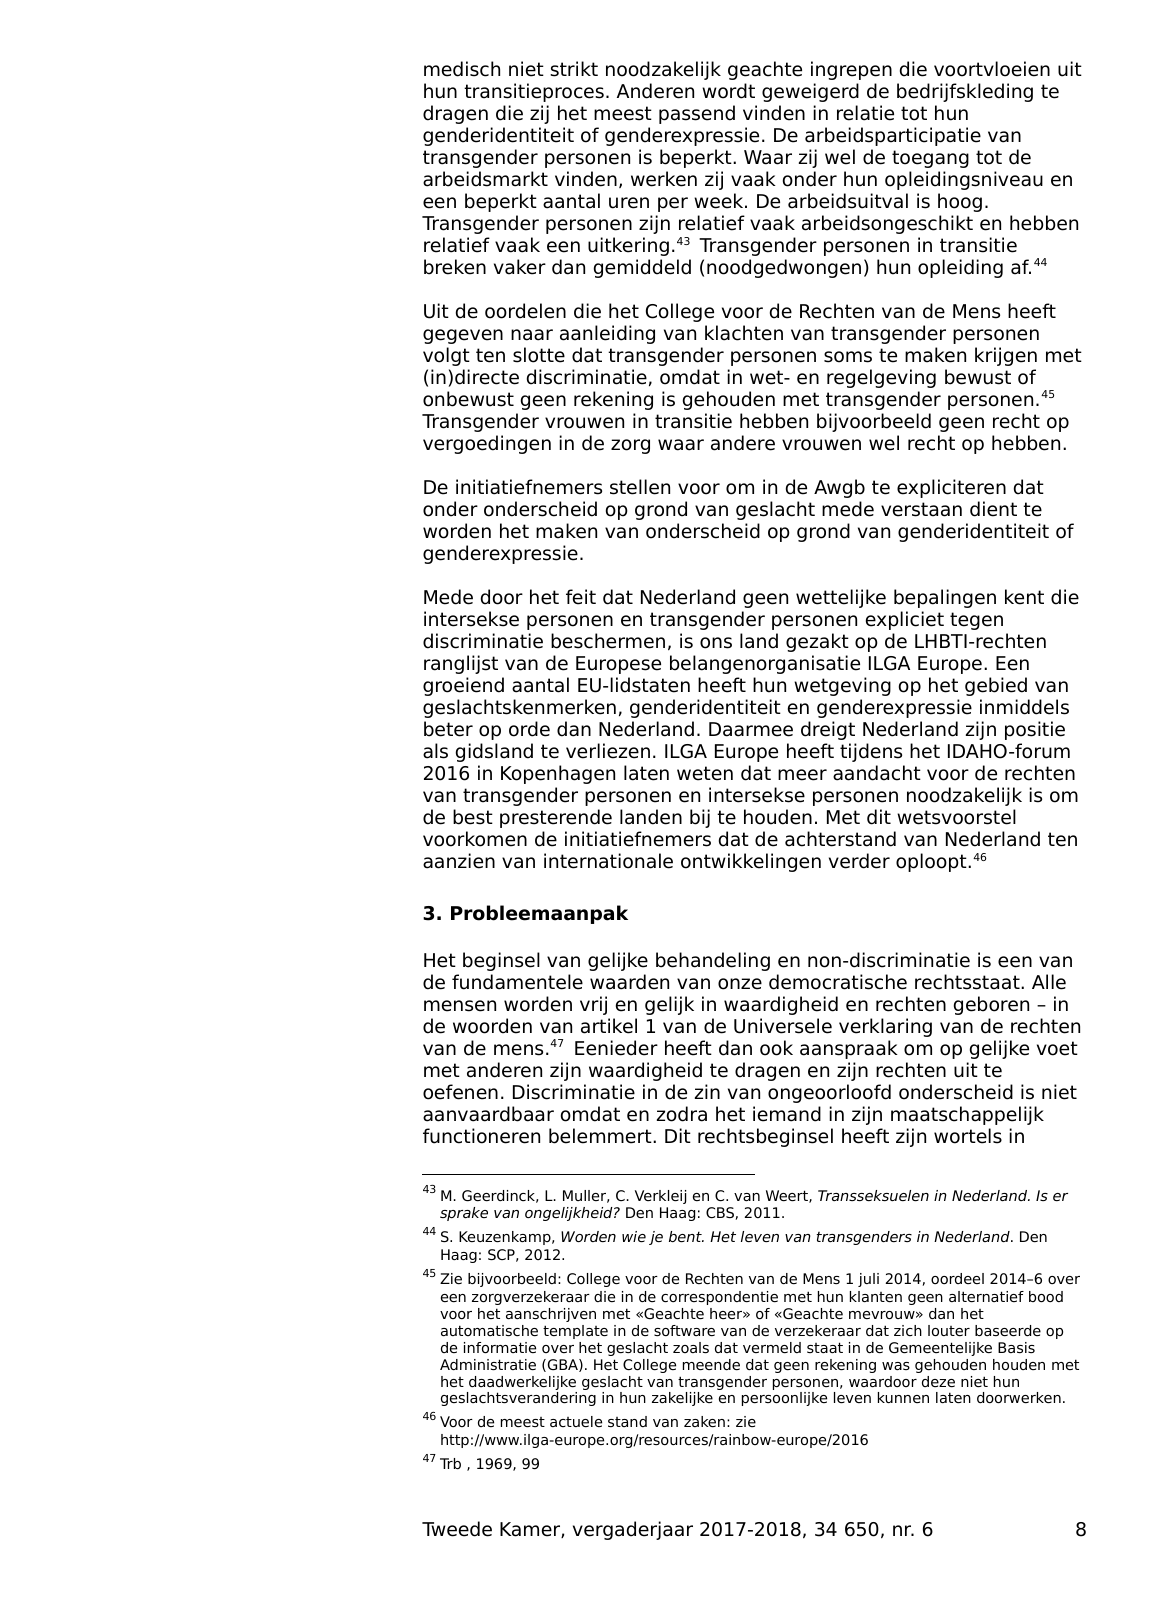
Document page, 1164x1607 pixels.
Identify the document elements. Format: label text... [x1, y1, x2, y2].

text S. Keuzenkamp, Worden wie je bent. Het leven van transgenders in Nederland. Den Haag: SCP, 2012. [422, 1225, 1087, 1264]
text Uit de oordelen die het College voor de Rechten van de Mens heeft gegeven naar aanleiding van klachten van transgender personen volgt ten slotte dat transgender personen soms te maken krijgen met (in)directe discriminatie, omdat in wet- en regelgeving bewust of onbewust geen rekening is gehouden met transgender personen. Transgender vrouwen in transitie hebben bijvoorbeeld geen recht op vergoedingen in de zorg waar andere vrouwen wel recht op hebben. [422, 301, 1087, 455]
text Trb , 1969, 99 [422, 1452, 1087, 1474]
text Voor de meest actuele stand van zaken: zie http://www.ilga-europe.org/resources/rainbow-europe/2016 [422, 1410, 1087, 1449]
text Zie bijvoorbeeld: College voor de Rechten van de Mens 1 juli 2014, oordeel 2014–6 over een zorgverzekeraar die in de correspondentie met hun klanten geen alternatief bood voor het aanschrijven met «Geachte heer» of «Geachte mevrouw» dan het automatische template in de software van de verzekeraar dat zich louter baseerde op de informatie over het geslacht zoals dat vermeld staat in de Gemeentelijke Basis Administratie (GBA). Het College meende dat geen rekening was gehouden houden met het daadwerkelijke geslacht van transgender personen, waardoor deze niet hun geslachtsverandering in hun zakelijke en persoonlijke leven kunnen laten doorwerken. [422, 1267, 1087, 1407]
text M. Geerdinck, L. Muller, C. Verkleij en C. van Weert, Transseksuelen in Nederland. Is er sprake van ongelijkheid? Den Haag: CBS, 2011. [422, 1183, 1087, 1222]
text Mede door het feit dat Nederland geen wettelijke bepalingen kent die intersekse personen en transgender personen expliciet tegen discriminatie beschermen, is ons land gezakt op de LHBTI-rechten ranglijst van de Europese belangenorganisatie ILGA Europe. Een groeiend aantal EU-lidstaten heeft hun wetgeving op het gebied van geslachtskenmerken, genderidentiteit en genderexpressie inmiddels beter op orde dan Nederland. Daarmee dreigt Nederland zijn positie als gidsland te verliezen. ILGA Europe heeft tijdens het IDAHO-forum 2016 in Kopenhagen laten weten dat meer aandacht voor de rechten van transgender personen en intersekse personen noodzakelijk is om de best presterende landen bij te houden. Met dit wetsvoorstel voorkomen de initiatiefnemers dat de achterstand van Nederland ten aanzien van internationale ontwikkelingen verder oploopt. [422, 587, 1087, 873]
subtitle 3. Probleemaanpak [422, 903, 1087, 925]
text medisch niet strikt noodzakelijk geachte ingrepen die voortvloeien uit hun transitieproces. Anderen wordt geweigerd de bedrijfskleding te dragen die zij het meest passend vinden in relatie tot hun genderidentiteit of genderexpressie. De arbeidsparticipatie van transgender personen is beperkt. Waar zij wel de toegang tot de arbeidsmarkt vinden, werken zij vaak onder hun opleidingsniveau en een beperkt aantal uren per week. De arbeidsuitval is hoog. Transgender personen zijn relatief vaak arbeidsongeschikt en hebben relatief vaak een uitkering. Transgender personen in transitie breken vaker dan gemiddeld (noodgedwongen) hun opleiding af. [422, 59, 1087, 279]
text De initiatiefnemers stellen voor om in de Awgb te expliciteren dat onder onderscheid op grond van geslacht mede verstaan dient te worden het maken van onderscheid op grond van genderidentiteit of genderexpressie. [422, 477, 1087, 565]
text Het beginsel van gelijke behandeling en non-discriminatie is een van de fundamentele waarden van onze democratische rechtsstaat. Alle mensen worden vrij en gelijk in waardigheid en rechten geboren – in de woorden van artikel 1 van de Universele verklaring van de rechten van de mens. Eenieder heeft dan ook aanspraak om op gelijke voet met anderen zijn waardigheid te dragen en zijn rechten uit te oefenen. Discriminatie in de zin van ongeoorloofd onderscheid is niet aanvaardbaar omdat en zodra het iemand in zijn maatschappelijk functioneren belemmert. Dit rechtsbeginsel heeft zijn wortels in [422, 950, 1087, 1148]
